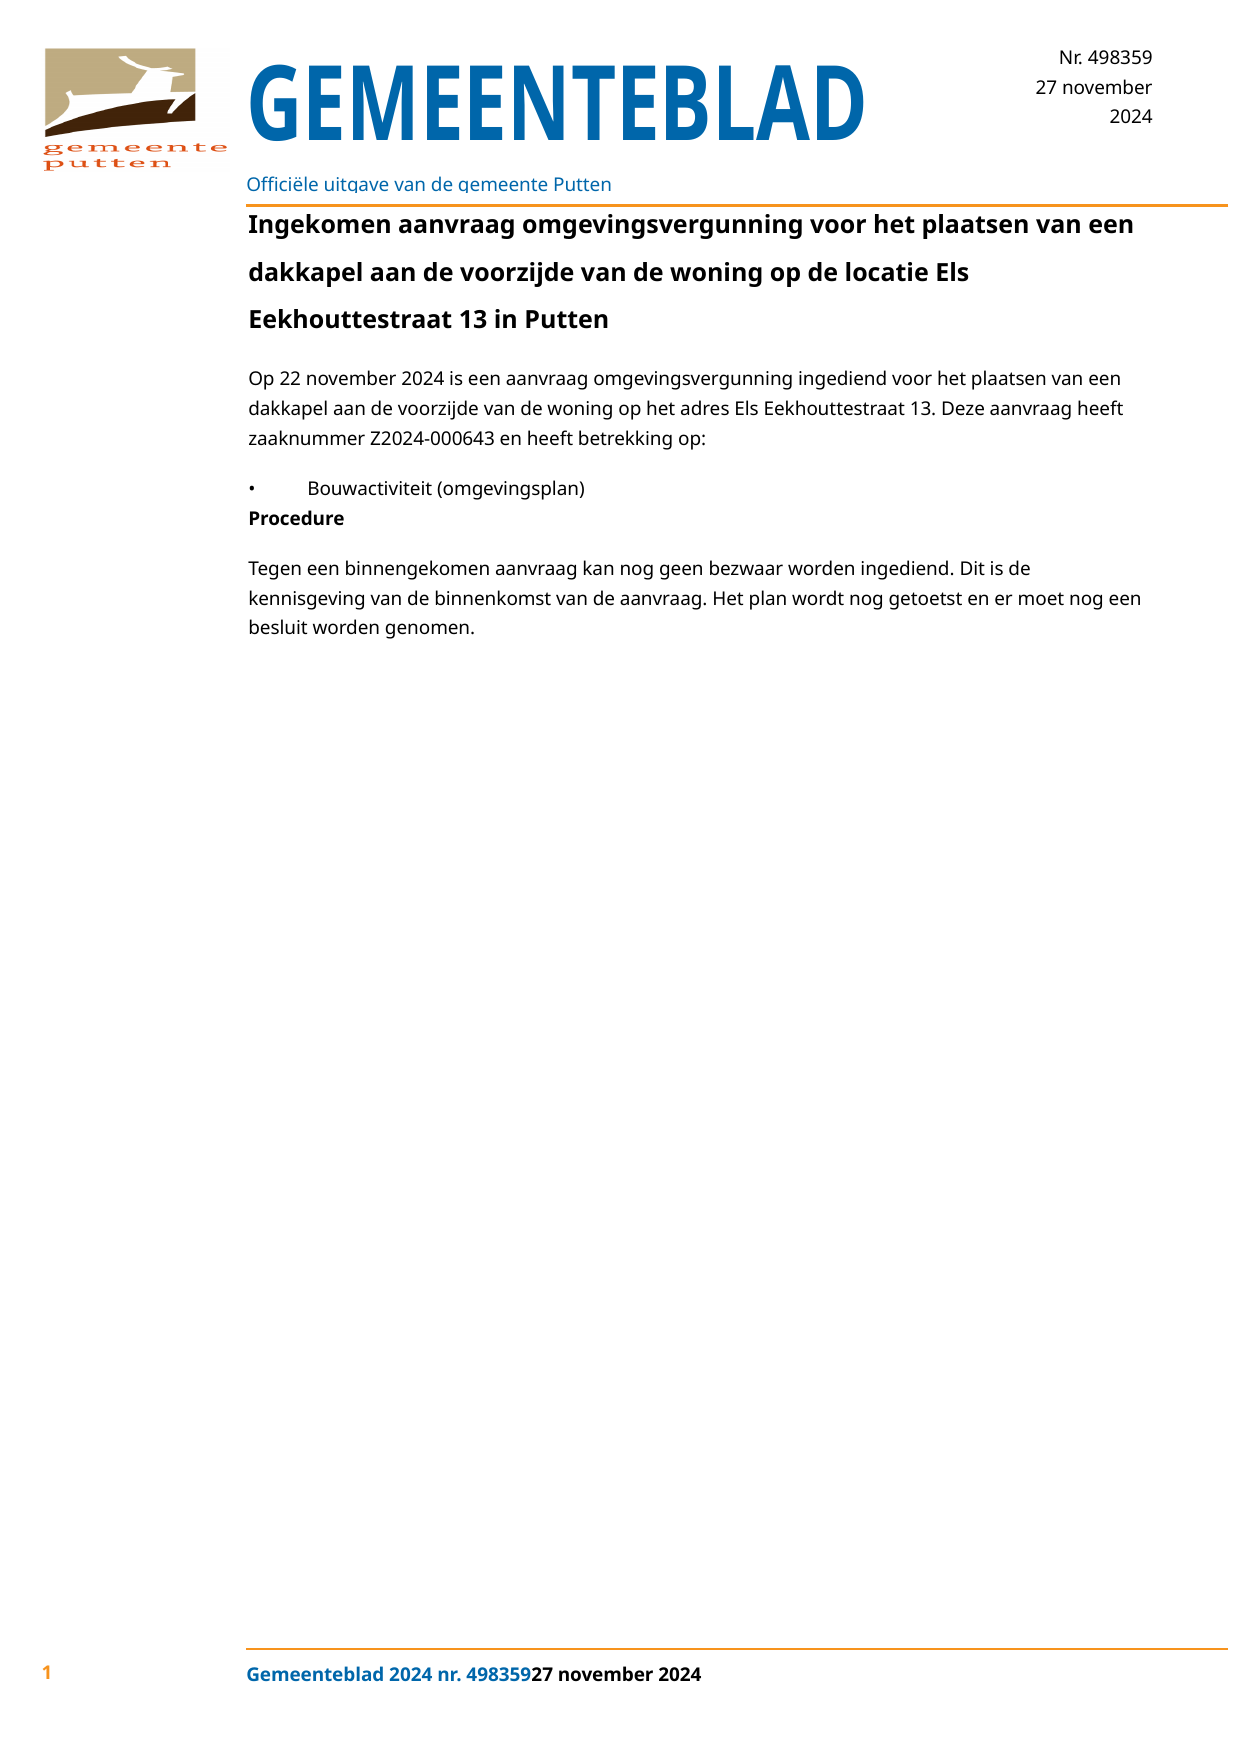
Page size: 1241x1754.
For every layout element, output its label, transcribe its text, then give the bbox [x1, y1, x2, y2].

text Procedure [248, 505, 1152, 530]
text Ingekomen aanvraag omgevingsvergunning voor het plaatsen van een dakkapel aan de voorzijde van de woning op de locatie Els Eekhouttestraat 13 in Putten [248, 207, 1152, 336]
list Bouwactiviteit (omgevingsplan) [248, 475, 1152, 501]
text Op 22 november 2024 is een aanvraag omgevingsvergunning ingediend voor het plaatsen van een dakkapel aan de voorzijde van de woning op het adres Els Eekhouttestraat 13. Deze aanvraag heeft zaaknummer Z2024-000643 en heeft betrekking op: [248, 366, 1152, 450]
picture [41, 47, 231, 172]
text Tegen een binnengekomen aanvraag kan nog geen bezwaar worden ingediend. Dit is de kennisgeving van de binnenkomst van de aanvraag. Het plan wordt nog getoetst en er moet nog een besluit worden genomen. [248, 555, 1152, 640]
